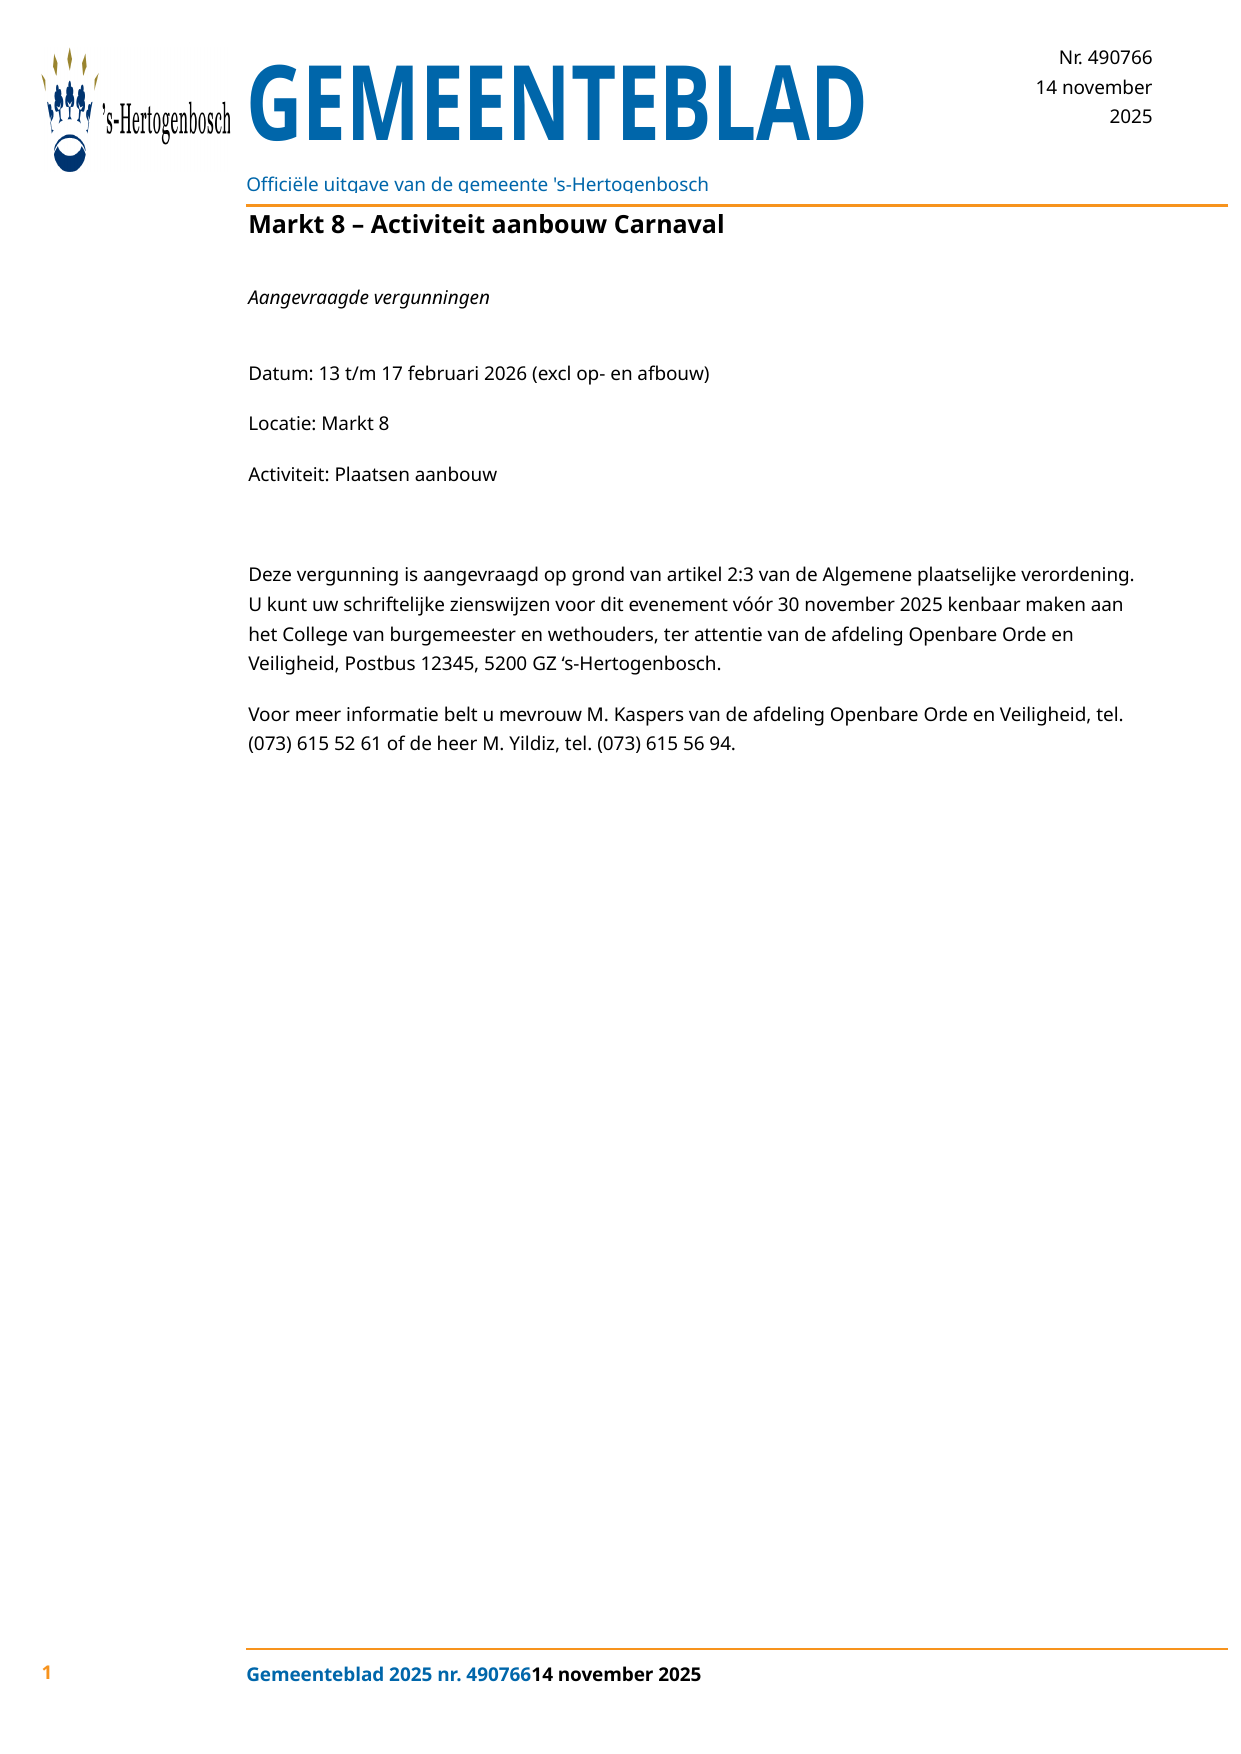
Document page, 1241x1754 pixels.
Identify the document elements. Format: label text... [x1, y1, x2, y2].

text Locatie: Markt 8 [248, 410, 1152, 436]
picture [41, 47, 231, 172]
text Datum: 13 t/m 17 februari 2026 (excl op- en afbouw) [248, 360, 1152, 386]
text Markt 8 – Activiteit aanbouw Carnaval [248, 207, 1152, 241]
text Deze vergunning is aangevraagd op grond van artikel 2:3 van de Algemene plaatselijke verordening. U kunt uw schriftelijke zienswijzen voor dit evenement vóór 30 november 2025 kenbaar maken aan het College van burgemeester en wethouders, ter attentie van de afdeling Openbare Orde en Veiligheid, Postbus 12345, 5200 GZ ‘s-Hertogenbosch. [248, 562, 1152, 676]
text Aangevraagde vergunningen [248, 284, 1152, 309]
text Activiteit: Plaatsen aanbouw [248, 461, 1152, 487]
text Voor meer informatie belt u mevrouw M. Kaspers van de afdeling Openbare Orde en Veiligheid, tel. (073) 615 52 61 of de heer M. Yildiz, tel. (073) 615 56 94. [248, 701, 1152, 756]
